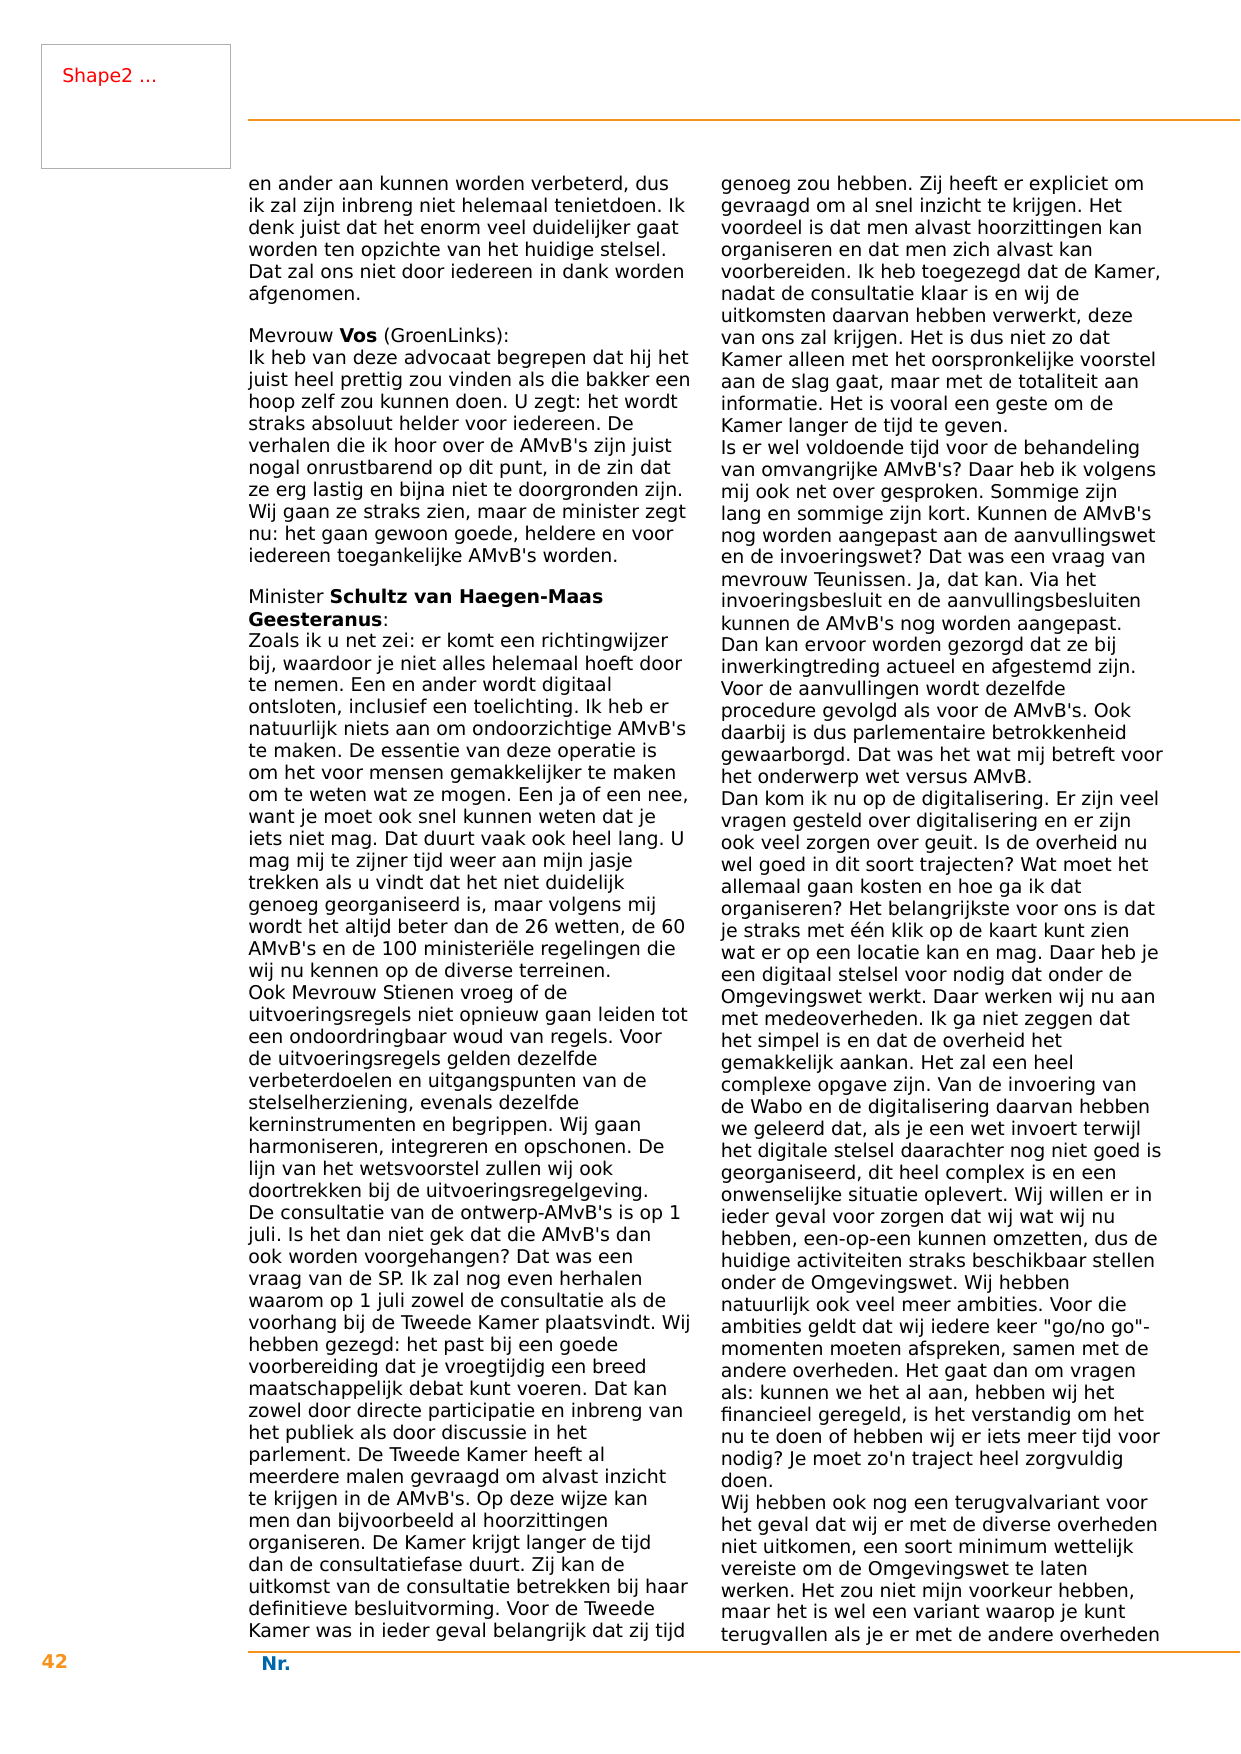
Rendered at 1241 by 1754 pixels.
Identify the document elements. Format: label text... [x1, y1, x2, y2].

text genoeg zou hebben. Zij heeft er expliciet om gevraagd om al snel inzicht te krijgen. Het voordeel is dat men alvast hoorzittingen kan organiseren en dat men zich alvast kan voorbereiden. Ik heb toegezegd dat de Kamer, nadat de consultatie klaar is en wij de uitkomsten daarvan hebben verwerkt, deze van ons zal krijgen. Het is dus niet zo dat Kamer alleen met het oorspronkelijke voorstel aan de slag gaat, maar met de totaliteit aan informatie. Het is vooral een geste om de Kamer langer de tijd te geven. [721, 173, 1163, 437]
text Mevrouw Vos (GroenLinks): [248, 325, 691, 347]
text Ik heb van deze advocaat begrepen dat hij het juist heel prettig zou vinden als die bakker een hoop zelf zou kunnen doen. U zegt: het wordt straks absoluut helder voor iedereen. De verhalen die ik hoor over de AMvB's zijn juist nogal onrustbarend op dit punt, in de zin dat ze erg lastig en bijna niet te doorgronden zijn. Wij gaan ze straks zien, maar de minister zegt nu: het gaan gewoon goede, heldere en voor iedereen toegankelijke AMvB's worden. [248, 347, 691, 566]
text Is er wel voldoende tijd voor de behandeling van omvangrijke AMvB's? Daar heb ik volgens mij ook net over gesproken. Sommige zijn lang en sommige zijn kort. Kunnen de AMvB's nog worden aangepast aan de aanvullingswet en de invoeringswet? Dat was een vraag van mevrouw Teunissen. Ja, dat kan. Via het invoeringsbesluit en de aanvullingsbesluiten kunnen de AMvB's nog worden aangepast. Dan kan ervoor worden gezorgd dat ze bij inwerkingtreding actueel en afgestemd zijn. Voor de aanvullingen wordt dezelfde procedure gevolgd als voor de AMvB's. Ook daarbij is dus parlementaire betrokkenheid gewaarborgd. Dat was het wat mij betreft voor het onderwerp wet versus AMvB. [721, 437, 1163, 788]
text Dan kom ik nu op de digitalisering. Er zijn veel vragen gesteld over digitalisering en er zijn ook veel zorgen over geuit. Is de overheid nu wel goed in dit soort trajecten? Wat moet het allemaal gaan kosten en hoe ga ik dat organiseren? Het belangrijkste voor ons is dat je straks met één klik op de kaart kunt zien wat er op een locatie kan en mag. Daar heb je een digitaal stelsel voor nodig dat onder de Omgevingswet werkt. Daar werken wij nu aan met medeoverheden. Ik ga niet zeggen dat het simpel is en dat de overheid het gemakkelijk aankan. Het zal een heel complexe opgave zijn. Van de invoering van de Wabo en de digitalisering daarvan hebben we geleerd dat, als je een wet invoert terwijl het digitale stelsel daarachter nog niet goed is georganiseerd, dit heel complex is en een onwenselijke situatie oplevert. Wij willen er in ieder geval voor zorgen dat wij wat wij nu hebben, een-op-een kunnen omzetten, dus de huidige activiteiten straks beschikbaar stellen onder de Omgevingswet. Wij hebben natuurlijk ook veel meer ambities. Voor die ambities geldt dat wij iedere keer "go/no go"-momenten moeten afspreken, samen met de andere overheden. Het gaat dan om vragen als: kunnen we het al aan, hebben wij het financieel geregeld, is het verstandig om het nu te doen of hebben wij er iets meer tijd voor nodig? Je moet zo'n traject heel zorgvuldig doen. [721, 788, 1163, 1492]
text Zoals ik u net zei: er komt een richtingwijzer bij, waardoor je niet alles helemaal hoeft door te nemen. Een en ander wordt digitaal ontsloten, inclusief een toelichting. Ik heb er natuurlijk niets aan om ondoorzichtige AMvB's te maken. De essentie van deze operatie is om het voor mensen gemakkelijker te maken om te weten wat ze mogen. Een ja of een nee, want je moet ook snel kunnen weten dat je iets niet mag. Dat duurt vaak ook heel lang. U mag mij te zijner tijd weer aan mijn jasje trekken als u vindt dat het niet duidelijk genoeg georganiseerd is, maar volgens mij wordt het altijd beter dan de 26 wetten, de 60 AMvB's en de 100 ministeriële regelingen die wij nu kennen op de diverse terreinen. [248, 630, 691, 982]
text en ander aan kunnen worden verbeterd, dus ik zal zijn inbreng niet helemaal tenietdoen. Ik denk juist dat het enorm veel duidelijker gaat worden ten opzichte van het huidige stelsel. Dat zal ons niet door iedereen in dank worden afgenomen. [248, 173, 691, 305]
text Ook Mevrouw Stienen vroeg of de uitvoeringsregels niet opnieuw gaan leiden tot een ondoordringbaar woud van regels. Voor de uitvoeringsregels gelden dezelfde verbeterdoelen en uitgangspunten van de stelselherziening, evenals dezelfde kerninstrumenten en begrippen. Wij gaan harmoniseren, integreren en opschonen. De lijn van het wetsvoorstel zullen wij ook doortrekken bij de uitvoeringsregelgeving. [248, 982, 691, 1202]
text Wij hebben ook nog een terugvalvariant voor het geval dat wij er met de diverse overheden niet uitkomen, een soort minimum wettelijk vereiste om de Omgevingswet te laten werken. Het zou niet mijn voorkeur hebben, maar het is wel een variant waarop je kunt terugvallen als je er met de andere overheden [721, 1492, 1163, 1645]
text De consultatie van de ontwerp-AMvB's is op 1 juli. Is het dan niet gek dat die AMvB's dan ook worden voorgehangen? Dat was een vraag van de SP. Ik zal nog even herhalen waarom op 1 juli zowel de consultatie als de voorhang bij de Tweede Kamer plaatsvindt. Wij hebben gezegd: het past bij een goede voorbereiding dat je vroegtijdig een breed maatschappelijk debat kunt voeren. Dat kan zowel door directe participatie en inbreng van het publiek als door discussie in het parlement. De Tweede Kamer heeft al meerdere malen gevraagd om alvast inzicht te krijgen in de AMvB's. Op deze wijze kan men dan bijvoorbeeld al hoorzittingen organiseren. De Kamer krijgt langer de tijd dan de consultatiefase duurt. Zij kan de uitkomst van de consultatie betrekken bij haar definitieve besluitvorming. Voor de Tweede Kamer was in ieder geval belangrijk dat zij tijd [248, 1202, 691, 1641]
text Minister Schultz van Haegen-Maas Geesteranus: [248, 586, 691, 630]
